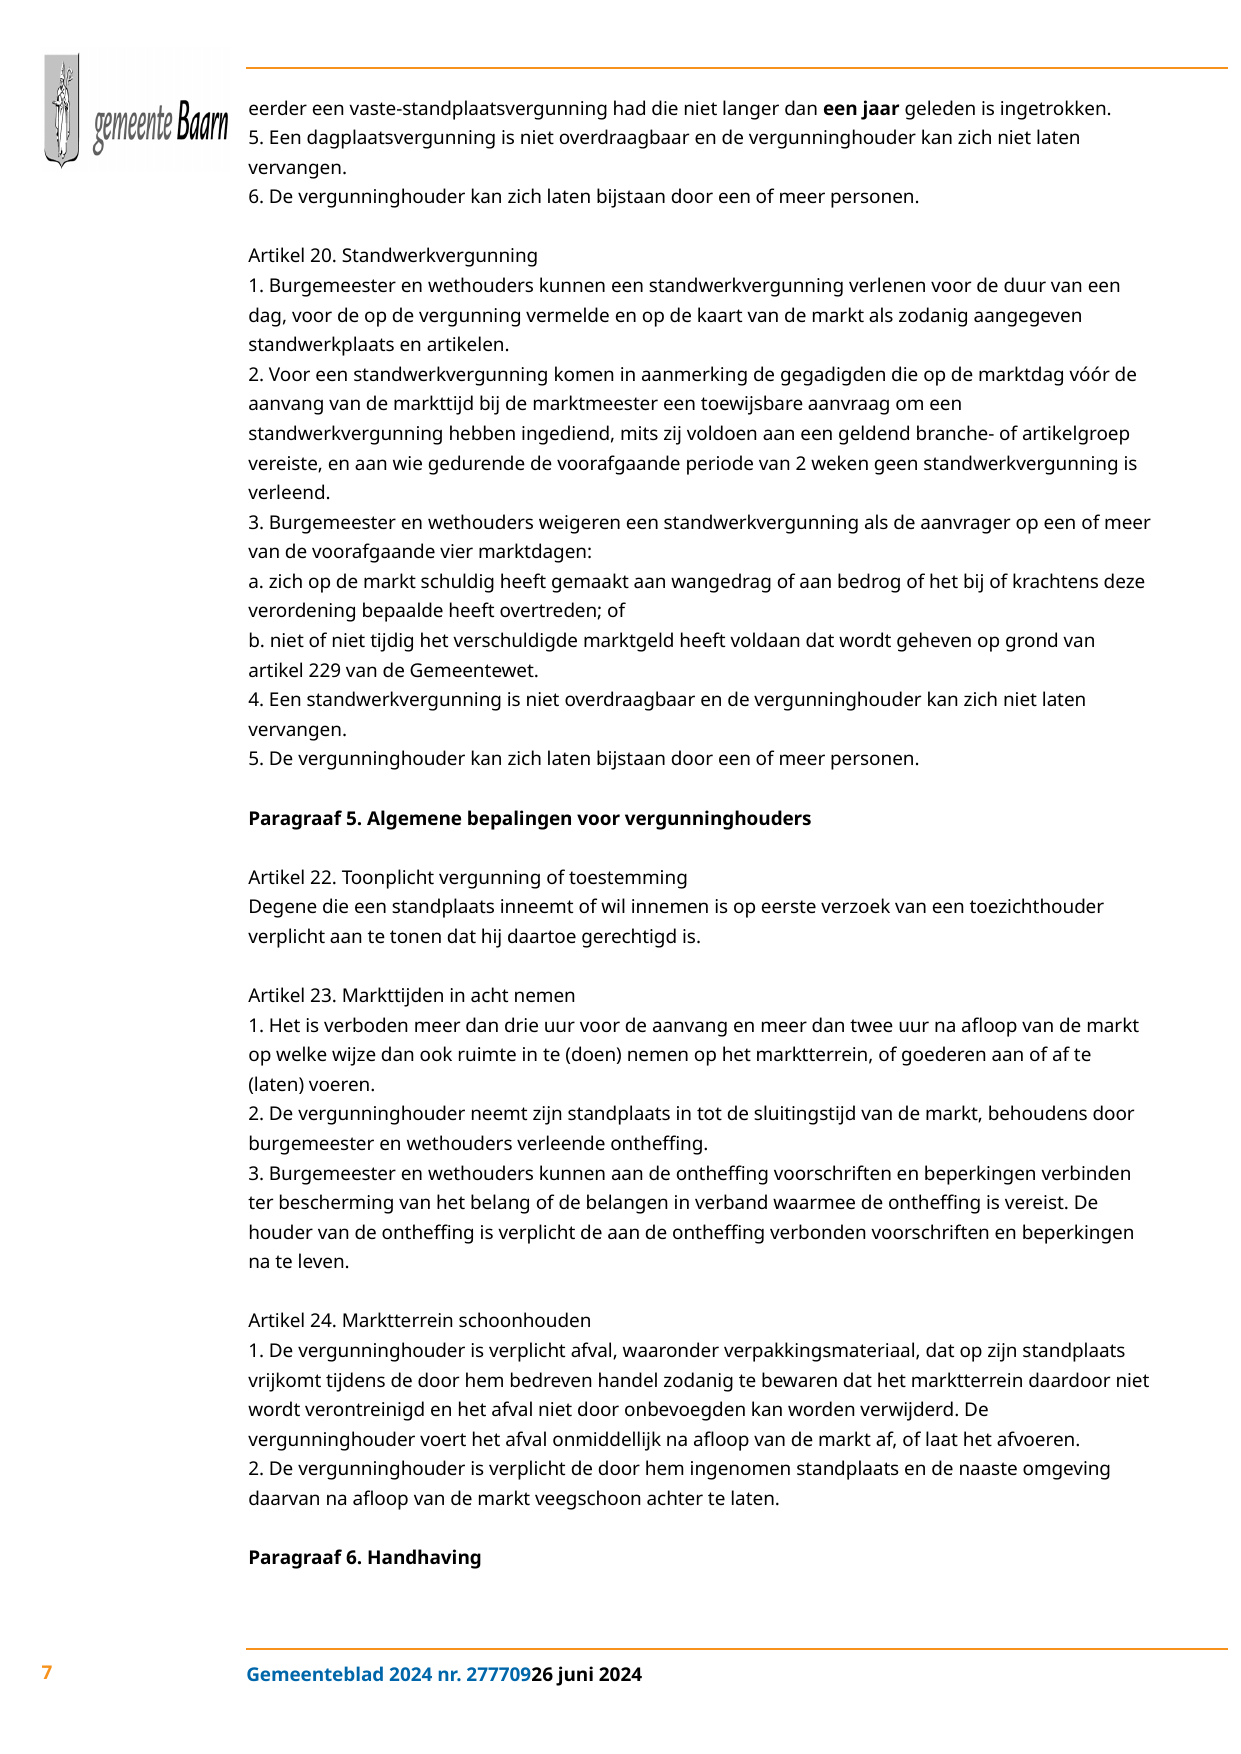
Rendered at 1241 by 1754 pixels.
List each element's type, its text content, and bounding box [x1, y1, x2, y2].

text 2. De vergunninghouder neemt zijn standplaats in tot de sluitingstijd van de markt, behoudens door burgemeester en wethouders verleende ontheffing. [248, 1101, 1152, 1156]
text 4. Een standwerkvergunning is niet overdraagbaar en de vergunninghouder kan zich niet laten vervangen. [248, 686, 1152, 742]
text Paragraaf 6. Handhaving [248, 1544, 1152, 1570]
text 2. Voor een standwerkvergunning komen in aanmerking de gegadigden die op de marktdag vóór de aanvang van de markttijd bij de marktmeester een toewijsbare aanvraag om een standwerkvergunning hebben ingediend, mits zij voldoen aan een geldend branche- of artikelgroep vereiste, en aan wie gedurende de voorafgaande periode van 2 weken geen standwerkvergunning is verleend. [248, 361, 1152, 505]
text 1. De vergunninghouder is verplicht afval, waaronder verpakkingsmateriaal, dat op zijn standplaats vrijkomt tijdens de door hem bedreven handel zodanig te bewaren dat het marktterrein daardoor niet wordt verontreinigd en het afval niet door onbevoegden kan worden verwijderd. De vergunninghouder voert het afval onmiddellijk na afloop van de markt af, of laat het afvoeren. [248, 1337, 1152, 1452]
text Paragraaf 5. Algemene bepalingen voor vergunninghouders [248, 805, 1152, 831]
text 3. Burgemeester en wethouders weigeren een standwerkvergunning als de aanvrager op een of meer van de voorafgaande vier marktdagen: [248, 509, 1152, 564]
text 1. Het is verboden meer dan drie uur voor de aanvang en meer dan twee uur na afloop van de markt op welke wijze dan ook ruimte in te (doen) nemen op het marktterrein, of goederen aan of af te (laten) voeren. [248, 1012, 1152, 1097]
text Artikel 23. Markttijden in acht nemen [248, 982, 1152, 1008]
text b. niet of niet tijdig het verschuldigde marktgeld heeft voldaan dat wordt geheven op grond van artikel 229 van de Gemeentewet. [248, 627, 1152, 683]
text 3. Burgemeester en wethouders kunnen aan de ontheffing voorschriften en beperkingen verbinden ter bescherming van het belang of de belangen in verband waarmee de ontheffing is vereist. De houder van de ontheffing is verplicht de aan de ontheffing verbonden voorschriften en beperkingen na te leven. [248, 1160, 1152, 1274]
text 2. De vergunninghouder is verplicht de door hem ingenomen standplaats en de naaste omgeving daarvan na afloop van de markt veegschoon achter te laten. [248, 1456, 1152, 1511]
text eerder een vaste-standplaatsvergunning had die niet langer dan een jaar geleden is ingetrokken. [248, 95, 1152, 121]
text Artikel 24. Marktterrein schoonhouden [248, 1308, 1152, 1333]
text Artikel 22. Toonplicht vergunning of toestemming [248, 864, 1152, 890]
text Degene die een standplaats inneemt of wil innemen is op eerste verzoek van een toezichthouder verplicht aan te tonen dat hij daartoe gerechtigd is. [248, 893, 1152, 949]
text a. zich op de markt schuldig heeft gemaakt aan wangedrag of aan bedrog of het bij of krachtens deze verordening bepaalde heeft overtreden; of [248, 568, 1152, 623]
text 6. De vergunninghouder kan zich laten bijstaan door een of meer personen. [248, 183, 1152, 209]
text 5. De vergunninghouder kan zich laten bijstaan door een of meer personen. [248, 746, 1152, 771]
text 1. Burgemeester en wethouders kunnen een standwerkvergunning verlenen voor de duur van een dag, voor de op de vergunning vermelde en op de kaart van de markt als zodanig aangegeven standwerkplaats en artikelen. [248, 272, 1152, 357]
text Artikel 20. Standwerkvergunning [248, 243, 1152, 268]
text 5. Een dagplaatsvergunning is niet overdraagbaar en de vergunninghouder kan zich niet laten vervangen. [248, 124, 1152, 180]
picture [41, 47, 231, 172]
